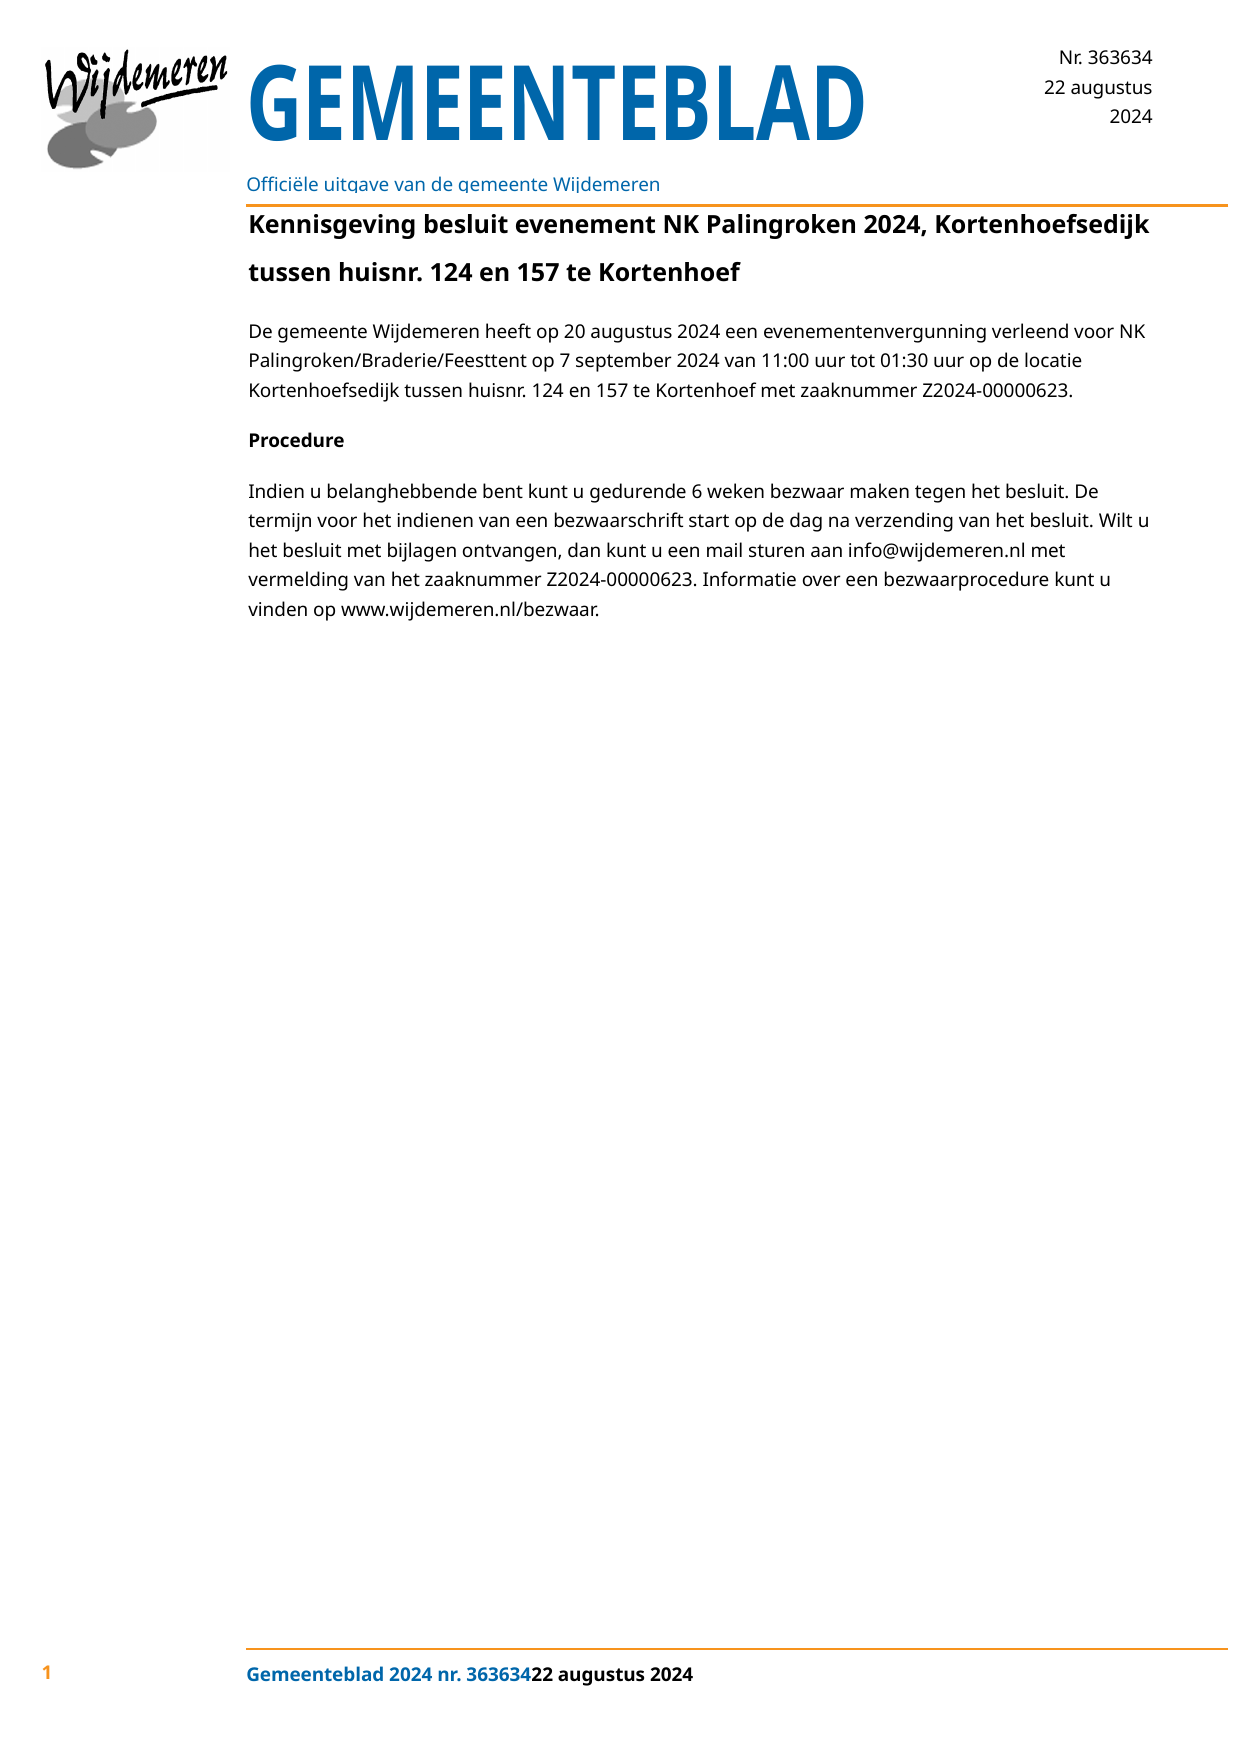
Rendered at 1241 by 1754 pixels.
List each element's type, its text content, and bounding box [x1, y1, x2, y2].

picture [41, 47, 231, 172]
text Kennisgeving besluit evenement NK Palingroken 2024, Kortenhoefsedijk tussen huisnr. 124 en 157 te Kortenhoef [248, 207, 1152, 288]
text De gemeente Wijdemeren heeft op 20 augustus 2024 een evenementenvergunning verleend voor NK Palingroken/Braderie/Feesttent op 7 september 2024 van 11:00 uur tot 01:30 uur op de locatie Kortenhoefsedijk tussen huisnr. 124 en 157 te Kortenhoef met zaaknummer Z2024-00000623. [248, 318, 1152, 403]
text Indien u belanghebbende bent kunt u gedurende 6 weken bezwaar maken tegen het besluit. De termijn voor het indienen van een bezwaarschrift start op de dag na verzending van het besluit. Wilt u het besluit met bijlagen ontvangen, dan kunt u een mail sturen aan info@wijdemeren.nl met vermelding van het zaaknummer Z2024-00000623. Informatie over een bezwaarprocedure kunt u vinden op www.wijdemeren.nl/bezwaar. [248, 478, 1152, 622]
text Procedure [248, 427, 1152, 453]
